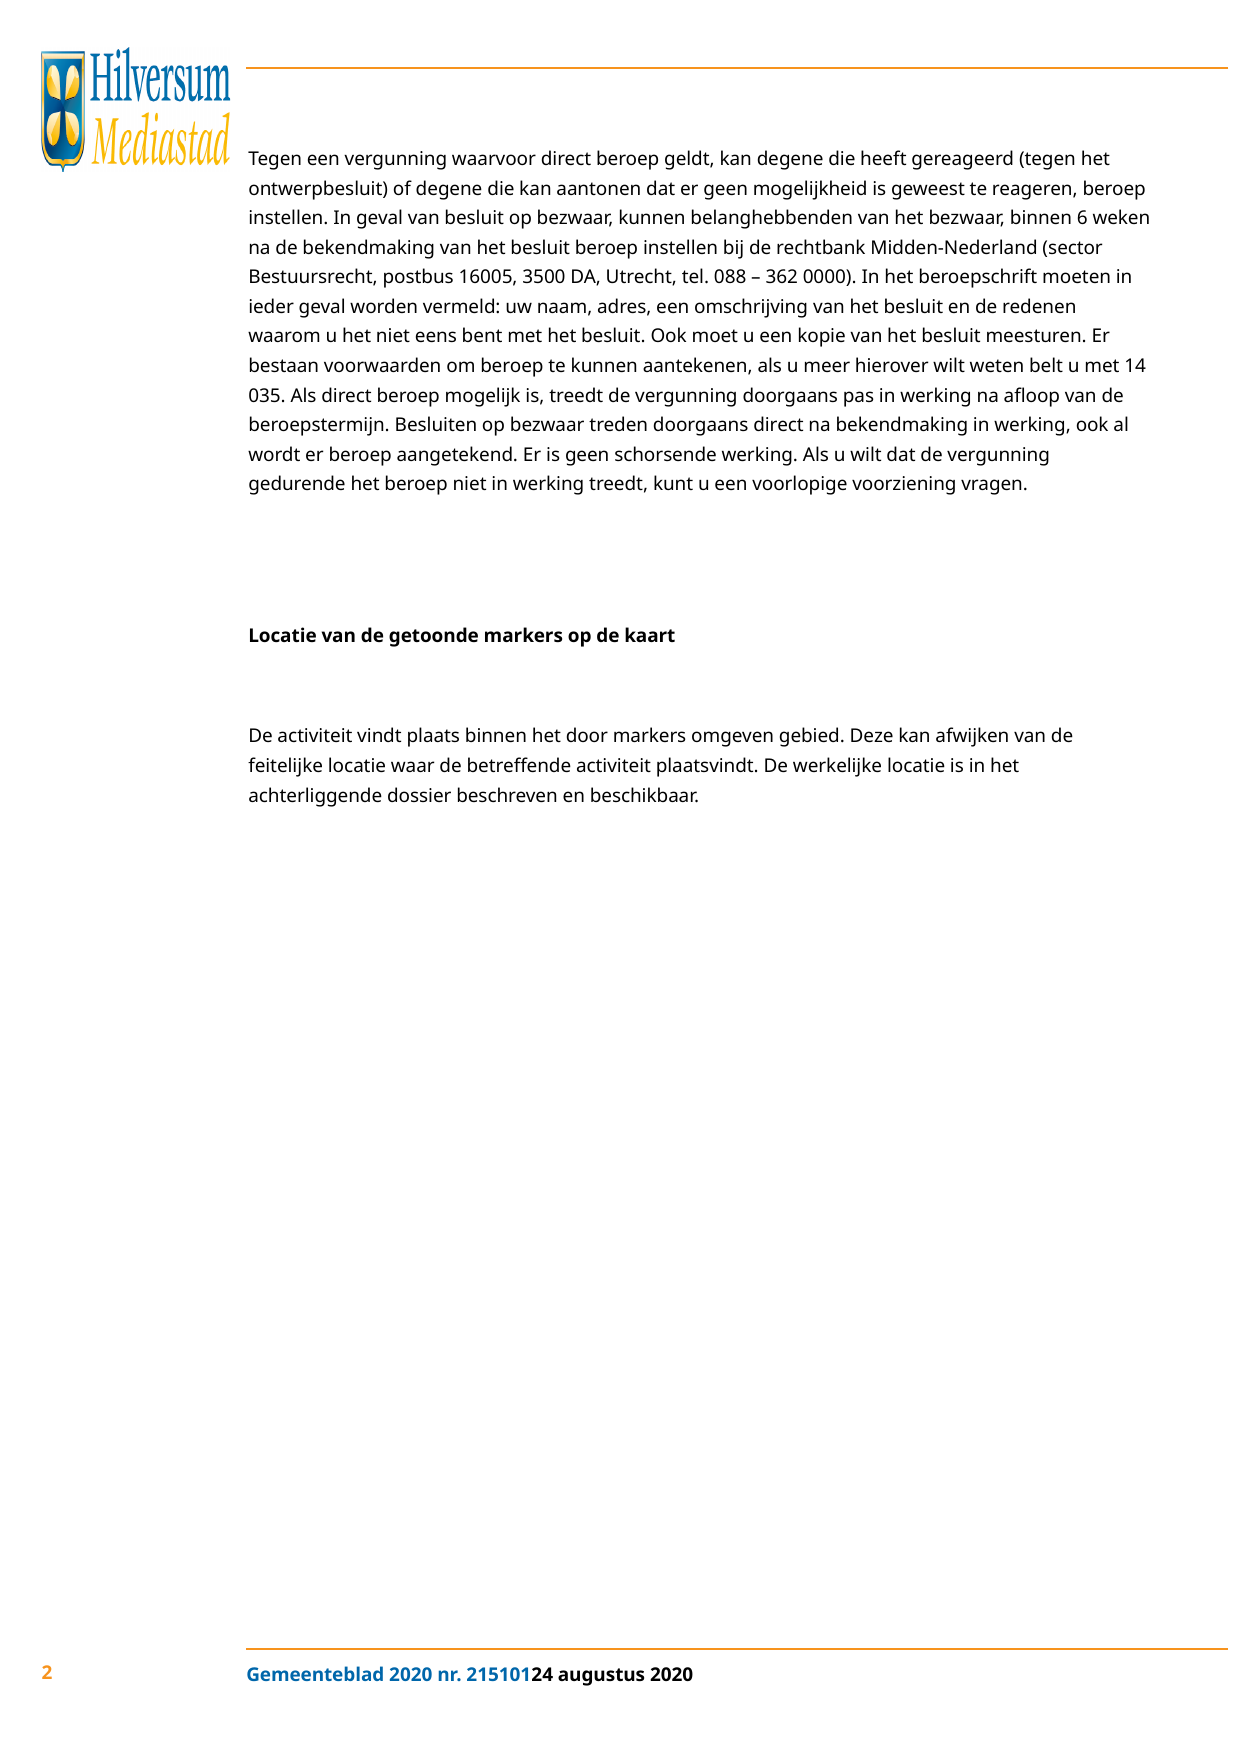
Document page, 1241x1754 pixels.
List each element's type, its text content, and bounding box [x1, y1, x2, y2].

text Tegen een vergunning waarvoor direct beroep geldt, kan degene die heeft gereageerd (tegen het ontwerpbesluit) of degene die kan aantonen dat er geen mogelijkheid is geweest te reageren, beroep instellen. In geval van besluit op bezwaar, kunnen belanghebbenden van het bezwaar, binnen 6 weken na de bekendmaking van het besluit beroep instellen bij de rechtbank Midden-Nederland (sector Bestuursrecht, postbus 16005, 3500 DA, Utrecht, tel. 088 – 362 0000). In het beroepschrift moeten in ieder geval worden vermeld: uw naam, adres, een omschrijving van het besluit en de redenen waarom u het niet eens bent met het besluit. Ook moet u een kopie van het besluit meesturen. Er bestaan voorwaarden om beroep te kunnen aantekenen, als u meer hierover wilt weten belt u met 14 035. Als direct beroep mogelijk is, treedt de vergunning doorgaans pas in werking na afloop van de beroepstermijn. Besluiten op bezwaar treden doorgaans direct na bekendmaking in werking, ook al wordt er beroep aangetekend. Er is geen schorsende werking. Als u wilt dat de vergunning gedurende het beroep niet in werking treedt, kunt u een voorlopige voorziening vragen. [248, 145, 1152, 496]
text Locatie van de getoonde markers op de kaart [248, 622, 1152, 648]
picture [41, 47, 231, 172]
text De activiteit vindt plaats binnen het door markers omgeven gebied. Deze kan afwijken van de feitelijke locatie waar de betreffende activiteit plaatsvindt. De werkelijke locatie is in het achterliggende dossier beschreven en beschikbaar. [248, 723, 1152, 808]
